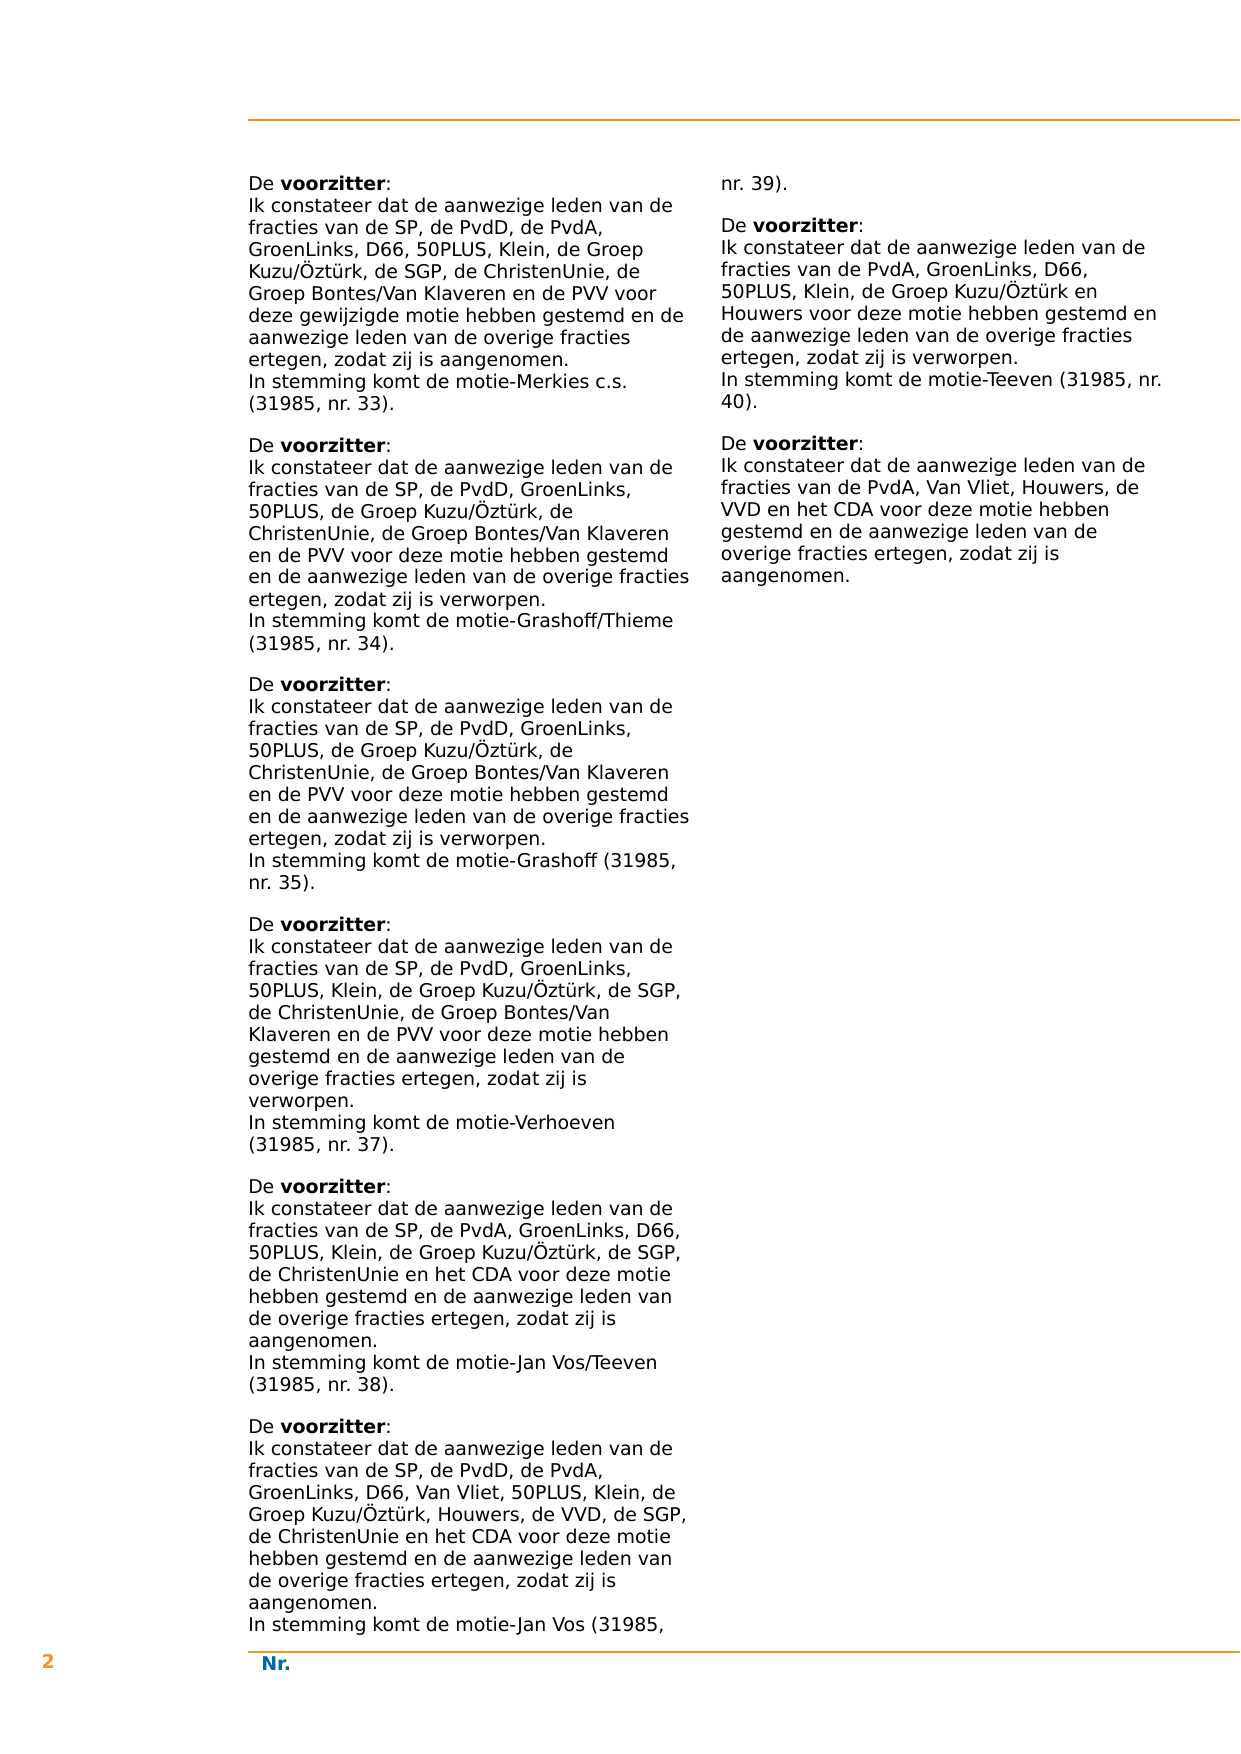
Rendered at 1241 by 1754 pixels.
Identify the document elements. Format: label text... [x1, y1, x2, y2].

text Ik constateer dat de aanwezige leden van de fracties van de SP, de PvdD, GroenLinks, 50PLUS, de Groep Kuzu/Öztürk, de ChristenUnie, de Groep Bontes/Van Klaveren en de PVV voor deze motie hebben gestemd en de aanwezige leden van de overige fracties ertegen, zodat zij is verworpen. [248, 457, 691, 610]
text De voorzitter: [248, 914, 691, 936]
text In stemming komt de motie-Merkies c.s. (31985, nr. 33). [248, 371, 691, 414]
text In stemming komt de motie-Verhoeven (31985, nr. 37). [248, 1112, 691, 1156]
text Ik constateer dat de aanwezige leden van de fracties van de PvdA, Van Vliet, Houwers, de VVD en het CDA voor deze motie hebben gestemd en de aanwezige leden van de overige fracties ertegen, zodat zij is aangenomen. [721, 454, 1163, 586]
text Ik constateer dat de aanwezige leden van de fracties van de PvdA, GroenLinks, D66, 50PLUS, Klein, de Groep Kuzu/Öztürk en Houwers voor deze motie hebben gestemd en de aanwezige leden van de overige fracties ertegen, zodat zij is verworpen. [721, 237, 1163, 369]
text Ik constateer dat de aanwezige leden van de fracties van de SP, de PvdD, GroenLinks, 50PLUS, Klein, de Groep Kuzu/Öztürk, de SGP, de ChristenUnie, de Groep Bontes/Van Klaveren en de PVV voor deze motie hebben gestemd en de aanwezige leden van de overige fracties ertegen, zodat zij is verworpen. [248, 936, 691, 1112]
text Ik constateer dat de aanwezige leden van de fracties van de SP, de PvdD, de PvdA, GroenLinks, D66, Van Vliet, 50PLUS, Klein, de Groep Kuzu/Öztürk, Houwers, de VVD, de SGP, de ChristenUnie en het CDA voor deze motie hebben gestemd en de aanwezige leden van de overige fracties ertegen, zodat zij is aangenomen. [248, 1438, 691, 1613]
text De voorzitter: [248, 674, 691, 696]
text In stemming komt de motie-Grashoff/Thieme (31985, nr. 34). [248, 610, 691, 654]
text Ik constateer dat de aanwezige leden van de fracties van de SP, de PvdD, GroenLinks, 50PLUS, de Groep Kuzu/Öztürk, de ChristenUnie, de Groep Bontes/Van Klaveren en de PVV voor deze motie hebben gestemd en de aanwezige leden van de overige fracties ertegen, zodat zij is verworpen. [248, 696, 691, 850]
text Ik constateer dat de aanwezige leden van de fracties van de SP, de PvdD, de PvdA, GroenLinks, D66, 50PLUS, Klein, de Groep Kuzu/Öztürk, de SGP, de ChristenUnie, de Groep Bontes/Van Klaveren en de PVV voor deze gewijzigde motie hebben gestemd en de aanwezige leden van de overige fracties ertegen, zodat zij is aangenomen. [248, 195, 691, 371]
text De voorzitter: [721, 433, 1163, 454]
text De voorzitter: [248, 1416, 691, 1438]
text nr. 39). [721, 173, 1163, 195]
text In stemming komt de motie-Teeven (31985, nr. 40). [721, 369, 1163, 413]
text De voorzitter: [248, 1176, 691, 1198]
text De voorzitter: [248, 434, 691, 457]
text De voorzitter: [248, 173, 691, 195]
text De voorzitter: [721, 215, 1163, 237]
text In stemming komt de motie-Jan Vos (31985, [248, 1613, 691, 1636]
text Ik constateer dat de aanwezige leden van de fracties van de SP, de PvdA, GroenLinks, D66, 50PLUS, Klein, de Groep Kuzu/Öztürk, de SGP, de ChristenUnie en het CDA voor deze motie hebben gestemd en de aanwezige leden van de overige fracties ertegen, zodat zij is aangenomen. [248, 1198, 691, 1352]
text In stemming komt de motie-Jan Vos/Teeven (31985, nr. 38). [248, 1352, 691, 1396]
text In stemming komt de motie-Grashoff (31985, nr. 35). [248, 850, 691, 894]
